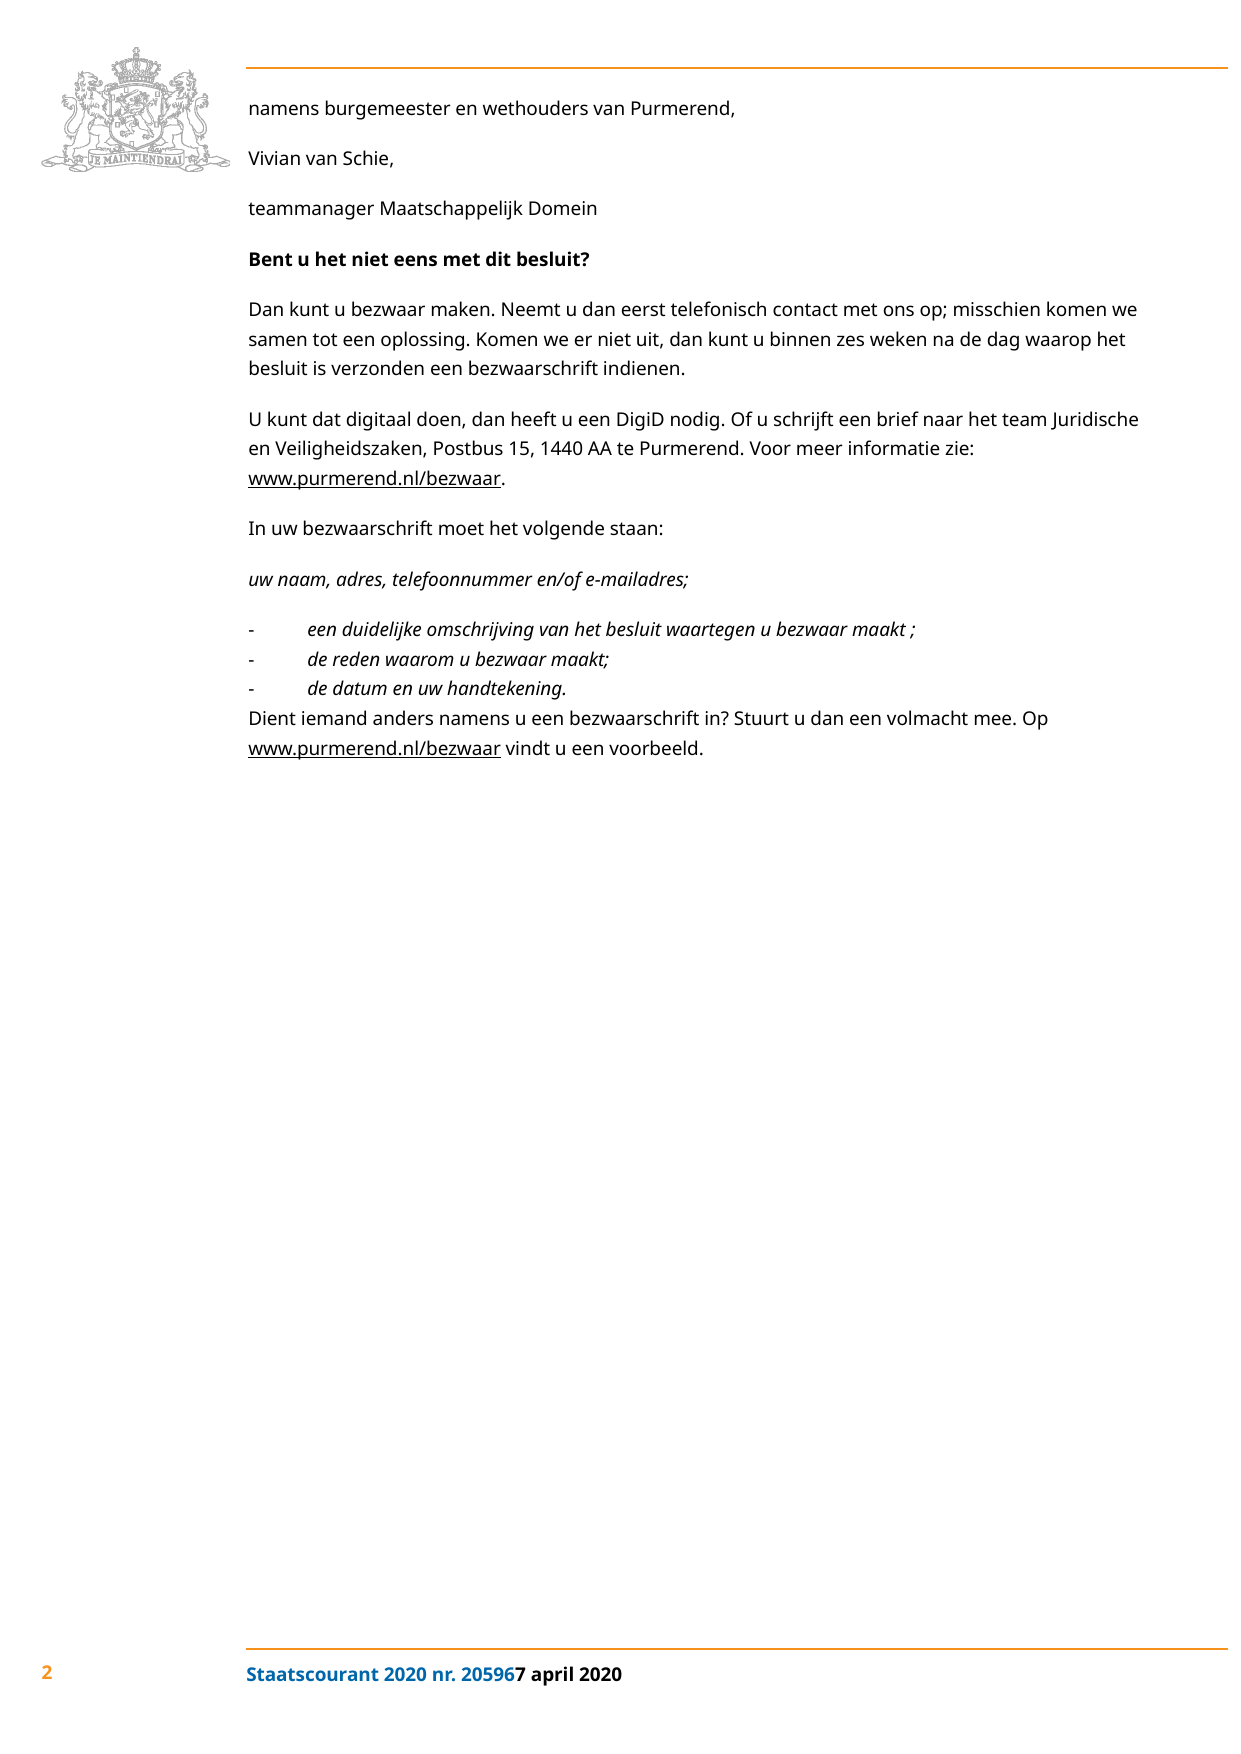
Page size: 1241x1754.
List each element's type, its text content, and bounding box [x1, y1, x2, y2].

text Dient iemand anders namens u een bezwaarschrift in? Stuurt u dan een volmacht mee. Op www.purmerend.nl/bezwaar vindt u een voorbeeld. [248, 705, 1152, 761]
list de datum en uw handtekening. [248, 676, 1152, 701]
text uw naam, adres, telefoonnummer en/of e-mailadres; [248, 566, 1152, 592]
text teammanager Maatschappelijk Domein [248, 196, 1152, 221]
text In uw bezwaarschrift moet het volgende staan: [248, 516, 1152, 541]
picture [41, 47, 231, 172]
text Bent u het niet eens met dit besluit? [248, 246, 1152, 272]
list de reden waarom u bezwaar maakt; [248, 646, 1152, 672]
text Vivian van Schie, [248, 145, 1152, 171]
list een duidelijke omschrijving van het besluit waartegen u bezwaar maakt ; [248, 616, 1152, 642]
text namens burgemeester en wethouders van Purmerend, [248, 95, 1152, 121]
text U kunt dat digitaal doen, dan heeft u een DigiD nodig. Of u schrijft een brief naar het team Juridische en Veiligheidszaken, Postbus 15, 1440 AA te Purmerend. Voor meer informatie zie: www.purmerend.nl/bezwaar. [248, 406, 1152, 491]
text Dan kunt u bezwaar maken. Neemt u dan eerst telefonisch contact met ons op; misschien komen we samen tot een oplossing. Komen we er niet uit, dan kunt u binnen zes weken na de dag waarop het besluit is verzonden een bezwaarschrift indienen. [248, 296, 1152, 381]
